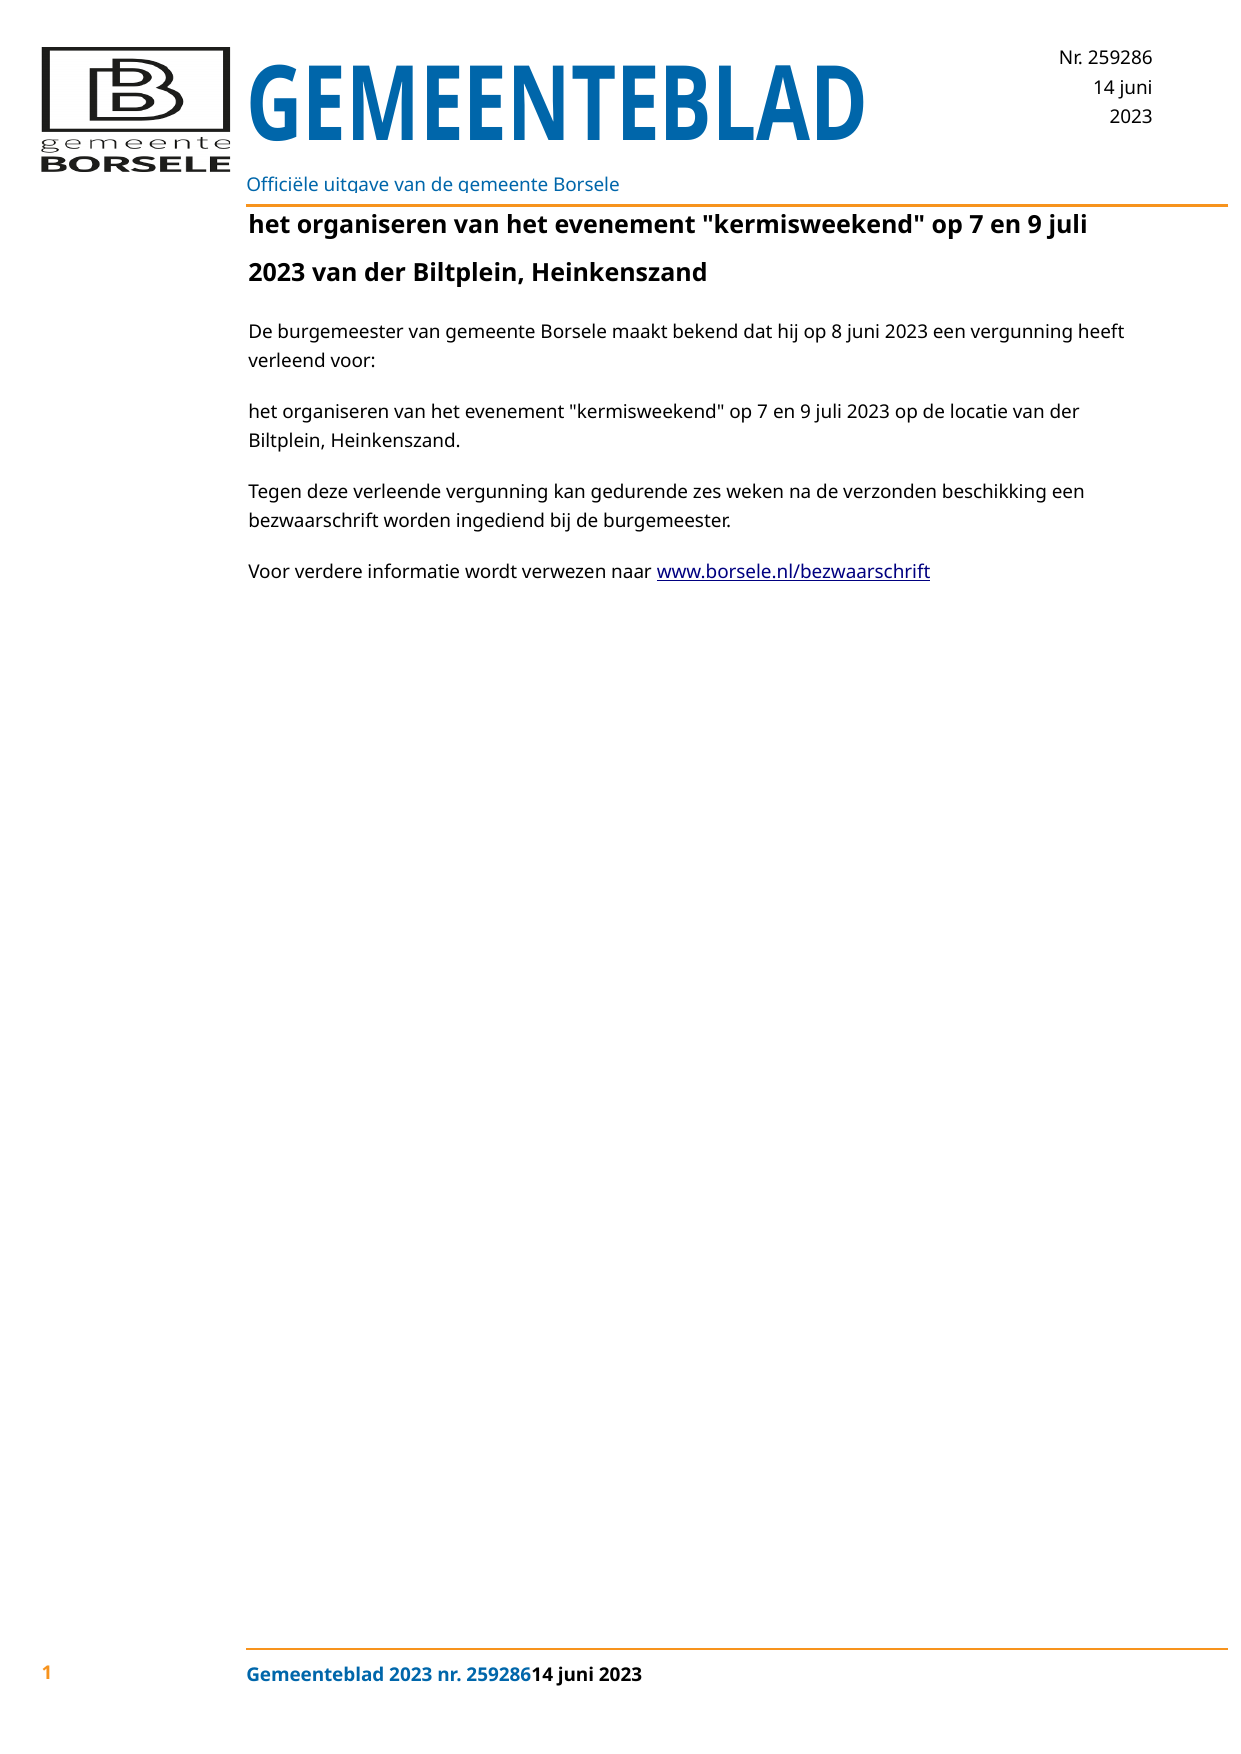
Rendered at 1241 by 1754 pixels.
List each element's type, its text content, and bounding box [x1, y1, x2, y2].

text De burgemeester van gemeente Borsele maakt bekend dat hij op 8 juni 2023 een vergunning heeft verleend voor: [248, 318, 1152, 373]
text het organiseren van het evenement "kermisweekend" op 7 en 9 juli 2023 op de locatie van der Biltplein, Heinkenszand. [248, 398, 1152, 453]
text het organiseren van het evenement "kermisweekend" op 7 en 9 juli 2023 van der Biltplein, Heinkenszand [248, 207, 1152, 288]
text Tegen deze verleende vergunning kan gedurende zes weken na de verzonden beschikking een bezwaarschrift worden ingediend bij de burgemeester. [248, 478, 1152, 533]
picture [41, 47, 231, 172]
text Voor verdere informatie wordt verwezen naar www.borsele.nl/bezwaarschrift [248, 558, 1152, 584]
